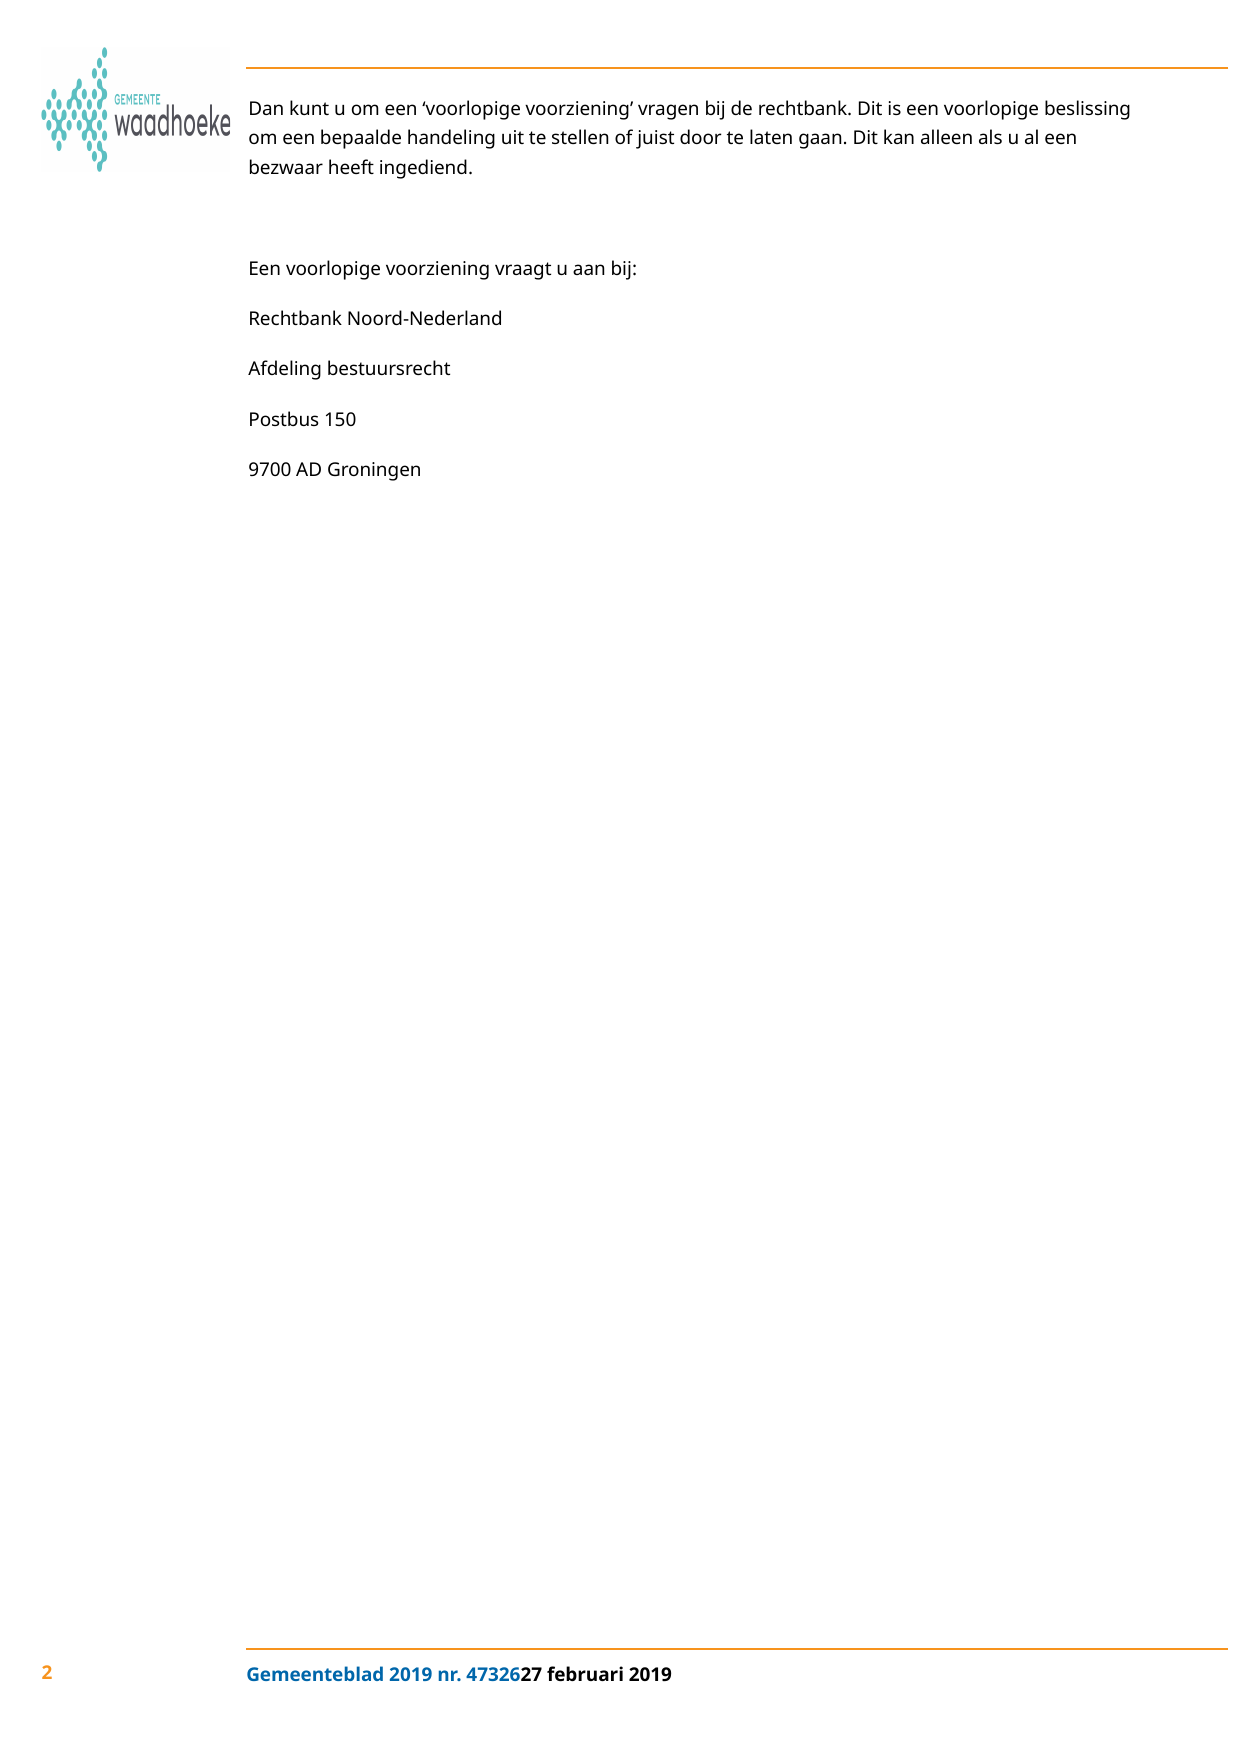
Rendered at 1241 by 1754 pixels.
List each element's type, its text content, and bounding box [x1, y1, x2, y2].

text Postbus 150 [248, 406, 1152, 432]
text Een voorlopige voorziening vraagt u aan bij: [248, 255, 1152, 281]
text Afdeling bestuursrecht [248, 356, 1152, 381]
picture [41, 47, 231, 172]
text Dan kunt u om een ‘voorlopige voorziening’ vragen bij de rechtbank. Dit is een voorlopige beslissing om een bepaalde handeling uit te stellen of juist door te laten gaan. Dit kan alleen als u al een bezwaar heeft ingediend. [248, 95, 1152, 180]
text Rechtbank Noord-Nederland [248, 305, 1152, 331]
text 9700 AD Groningen [248, 456, 1152, 482]
